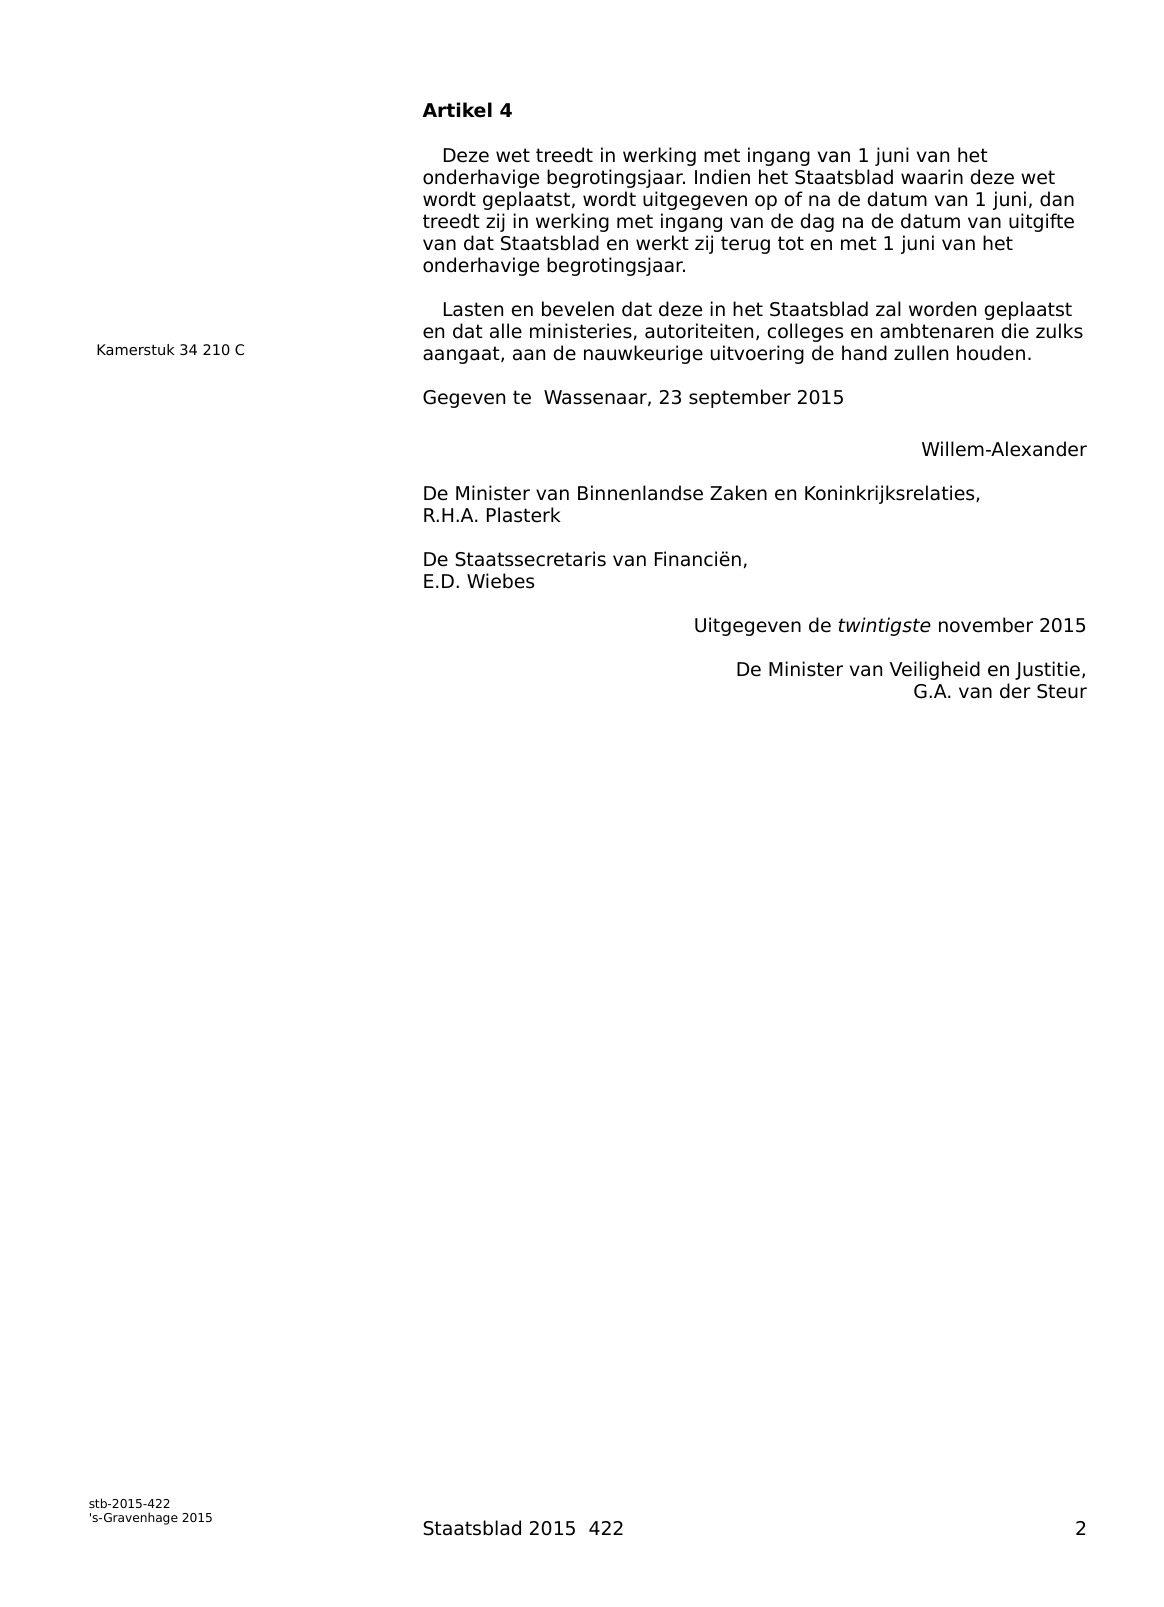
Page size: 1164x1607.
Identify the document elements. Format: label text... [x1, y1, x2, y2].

text Gegeven te Wassenaar, 23 september 2015 [422, 387, 1087, 409]
text Kamerstuk 34 210 C [77, 342, 396, 358]
text De Staatssecretaris van Financiën, E.D. Wiebes [422, 549, 1087, 593]
text 's-Gravenhage 2015 [88, 1511, 323, 1525]
text Uitgegeven de twintigste november 2015 [422, 615, 1087, 637]
text De Minister van Binnenlandse Zaken en Koninkrijksrelaties, R.H.A. Plasterk [422, 483, 1087, 527]
text Deze wet treedt in werking met ingang van 1 juni van het onderhavige begrotingsjaar. Indien het Staatsblad waarin deze wet wordt geplaatst, wordt uitgegeven op of na de datum van 1 juni, dan treedt zij in werking met ingang van de dag na de datum van uitgifte van dat Staatsblad en werkt zij terug tot en met 1 juni van het onderhavige begrotingsjaar. [422, 144, 1087, 276]
text stb-2015-422 [88, 1497, 323, 1511]
text Willem-Alexander [422, 439, 1087, 461]
text Lasten en bevelen dat deze in het Staatsblad zal worden geplaatst en dat alle ministeries, autoriteiten, colleges en ambtenaren die zulks aangaat, aan de nauwkeurige uitvoering de hand zullen houden. [422, 299, 1087, 364]
text De Minister van Veiligheid en Justitie, G.A. van der Steur [422, 659, 1087, 703]
subtitle Artikel 4 [422, 100, 1087, 122]
